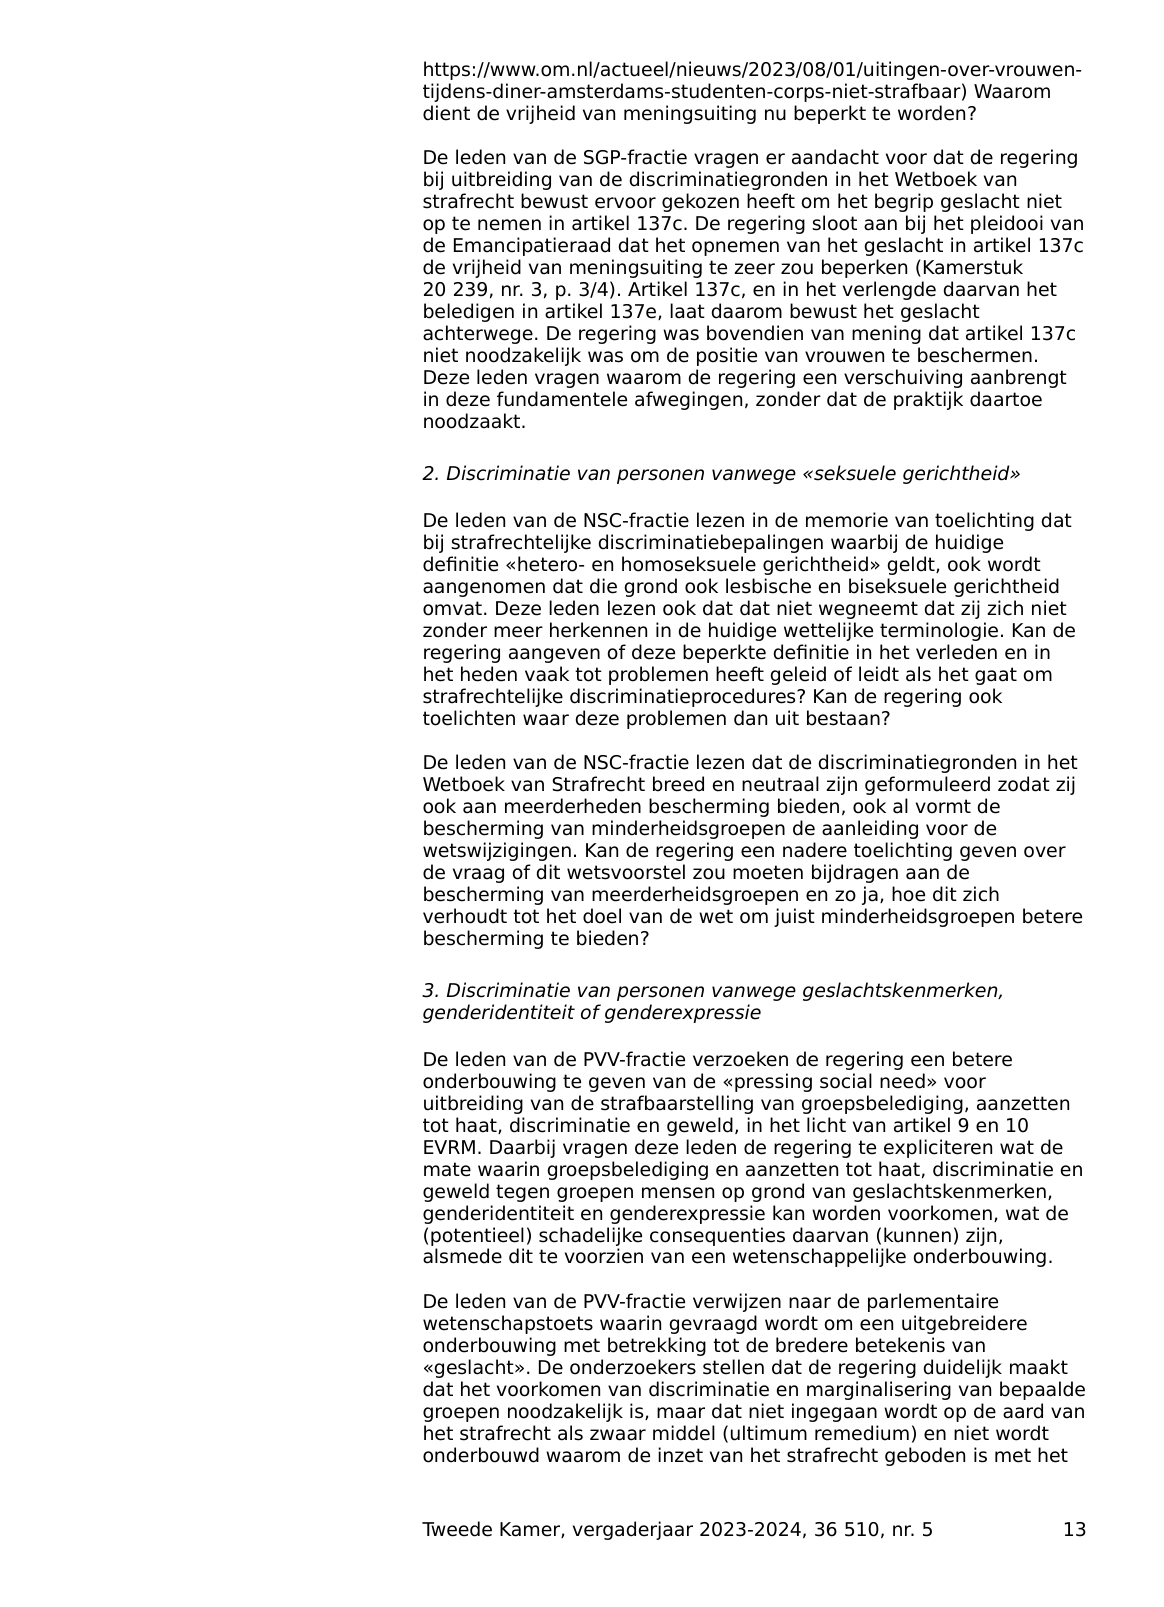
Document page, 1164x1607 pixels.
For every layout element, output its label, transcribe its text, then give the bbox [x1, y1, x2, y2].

text De leden van de NSC-fractie lezen in de memorie van toelichting dat bij strafrechtelijke discriminatiebepalingen waarbij de huidige definitie «hetero- en homoseksuele gerichtheid» geldt, ook wordt aangenomen dat die grond ook lesbische en biseksuele gerichtheid omvat. Deze leden lezen ook dat dat niet wegneemt dat zij zich niet zonder meer herkennen in de huidige wettelijke terminologie. Kan de regering aangeven of deze beperkte definitie in het verleden en in het heden vaak tot problemen heeft geleid of leidt als het gaat om strafrechtelijke discriminatieprocedures? Kan de regering ook toelichten waar deze problemen dan uit bestaan? [422, 510, 1087, 730]
text De leden van de PVV-fractie verzoeken de regering een betere onderbouwing te geven van de «pressing social need» voor uitbreiding van de strafbaarstelling van groepsbelediging, aanzetten tot haat, discriminatie en geweld, in het licht van artikel 9 en 10 EVRM. Daarbij vragen deze leden de regering te expliciteren wat de mate waarin groepsbelediging en aanzetten tot haat, discriminatie en geweld tegen groepen mensen op grond van geslachtskenmerken, genderidentiteit en genderexpressie kan worden voorkomen, wat de (potentieel) schadelijke consequenties daarvan (kunnen) zijn, alsmede dit te voorzien van een wetenschappelijke onderbouwing. [422, 1049, 1087, 1268]
subtitle 2. Discriminatie van personen vanwege «seksuele gerichtheid» [422, 463, 1087, 485]
text https://www.om.nl/actueel/nieuws/2023/08/01/uitingen-over-vrouwen-tijdens-diner-amsterdams-studenten-corps-niet-strafbaar) Waarom dient de vrijheid van meningsuiting nu beperkt te worden? [422, 59, 1087, 125]
text De leden van de SGP-fractie vragen er aandacht voor dat de regering bij uitbreiding van de discriminatiegronden in het Wetboek van strafrecht bewust ervoor gekozen heeft om het begrip geslacht niet op te nemen in artikel 137c. De regering sloot aan bij het pleidooi van de Emancipatieraad dat het opnemen van het geslacht in artikel 137c de vrijheid van meningsuiting te zeer zou beperken (Kamerstuk 20 239, nr. 3, p. 3/4). Artikel 137c, en in het verlengde daarvan het beledigen in artikel 137e, laat daarom bewust het geslacht achterwege. De regering was bovendien van mening dat artikel 137c niet noodzakelijk was om de positie van vrouwen te beschermen. Deze leden vragen waarom de regering een verschuiving aanbrengt in deze fundamentele afwegingen, zonder dat de praktijk daartoe noodzaakt. [422, 147, 1087, 433]
text De leden van de NSC-fractie lezen dat de discriminatiegronden in het Wetboek van Strafrecht breed en neutraal zijn geformuleerd zodat zij ook aan meerderheden bescherming bieden, ook al vormt de bescherming van minderheidsgroepen de aanleiding voor de wetswijzigingen. Kan de regering een nadere toelichting geven over de vraag of dit wetsvoorstel zou moeten bijdragen aan de bescherming van meerderheidsgroepen en zo ja, hoe dit zich verhoudt tot het doel van de wet om juist minderheidsgroepen betere bescherming te bieden? [422, 752, 1087, 950]
subtitle 3. Discriminatie van personen vanwege geslachtskenmerken, genderidentiteit of genderexpressie [422, 980, 1087, 1024]
text De leden van de PVV-fractie verwijzen naar de parlementaire wetenschapstoets waarin gevraagd wordt om een uitgebreidere onderbouwing met betrekking tot de bredere betekenis van «geslacht». De onderzoekers stellen dat de regering duidelijk maakt dat het voorkomen van discriminatie en marginalisering van bepaalde groepen noodzakelijk is, maar dat niet ingegaan wordt op de aard van het strafrecht als zwaar middel (ultimum remedium) en niet wordt onderbouwd waarom de inzet van het strafrecht geboden is met het [422, 1291, 1087, 1466]
